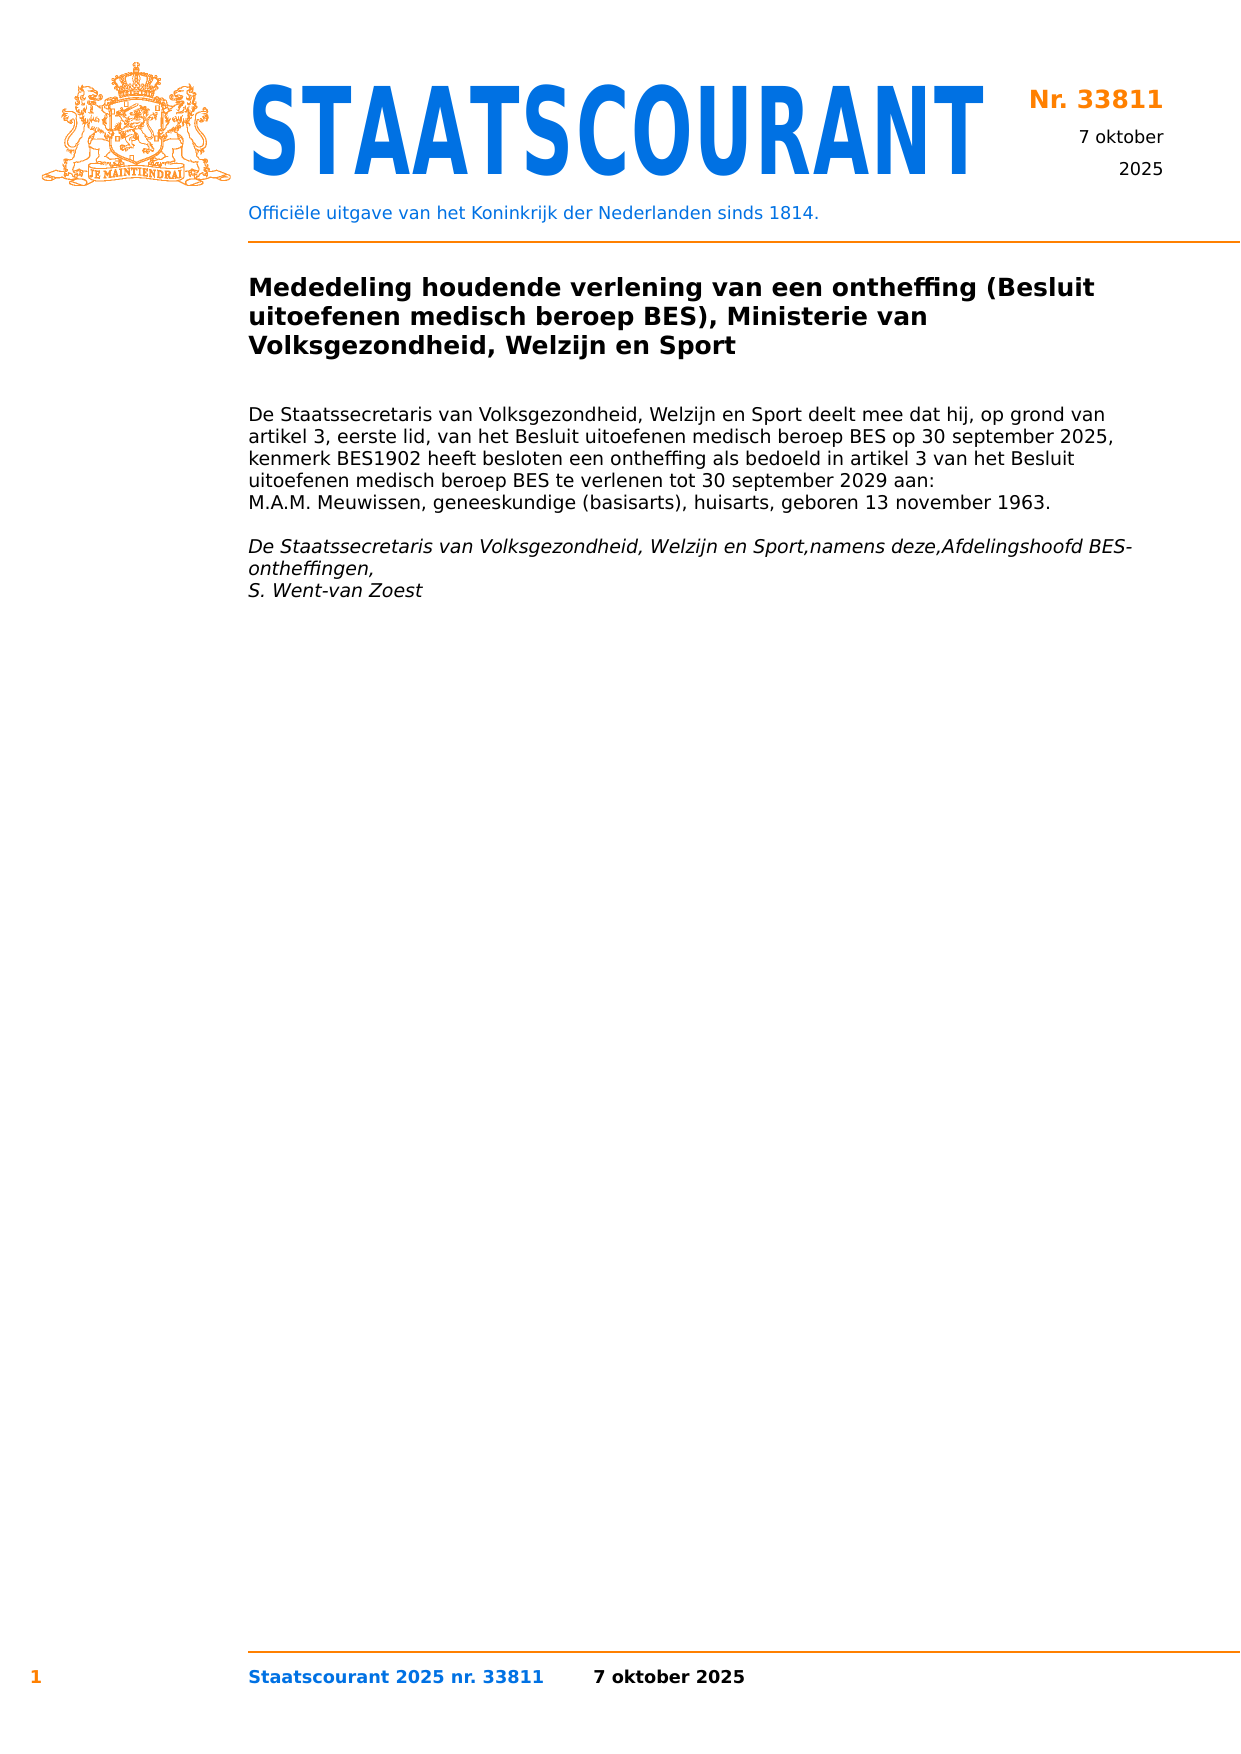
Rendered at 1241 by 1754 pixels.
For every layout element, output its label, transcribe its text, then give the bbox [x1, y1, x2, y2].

table_header Nr. 33811 [998, 62, 1240, 121]
text M.A.M. Meuwissen, geneeskundige (basisarts), huisarts, geboren 13 november 1963. [248, 492, 1163, 514]
table_cell 7 oktober [998, 121, 1240, 153]
table_cell Officiële uitgave van het Koninkrijk der Nederlanden sinds 1814. [248, 203, 1240, 241]
table_header [25, 62, 248, 241]
picture [41, 62, 231, 186]
table_cell 2025 [998, 153, 1240, 203]
table_header STAATSCOURANT [248, 62, 998, 203]
text De Staatssecretaris van Volksgezondheid, Welzijn en Sport,namens deze,Afdelingshoofd BES-ontheffingen, S. Went-van Zoest [248, 536, 1163, 602]
text De Staatssecretaris van Volksgezondheid, Welzijn en Sport deelt mee dat hij, op grond van artikel 3, eerste lid, van het Besluit uitoefenen medisch beroep BES op 30 september 2025, kenmerk BES1902 heeft besloten een ontheffing als bedoeld in artikel 3 van het Besluit uitoefenen medisch beroep BES te verlenen tot 30 september 2029 aan: [248, 404, 1163, 492]
subtitle Mededeling houdende verlening van een ontheffing (Besluit uitoefenen medisch beroep BES), Ministerie van Volksgezondheid, Welzijn en Sport [248, 273, 1163, 361]
